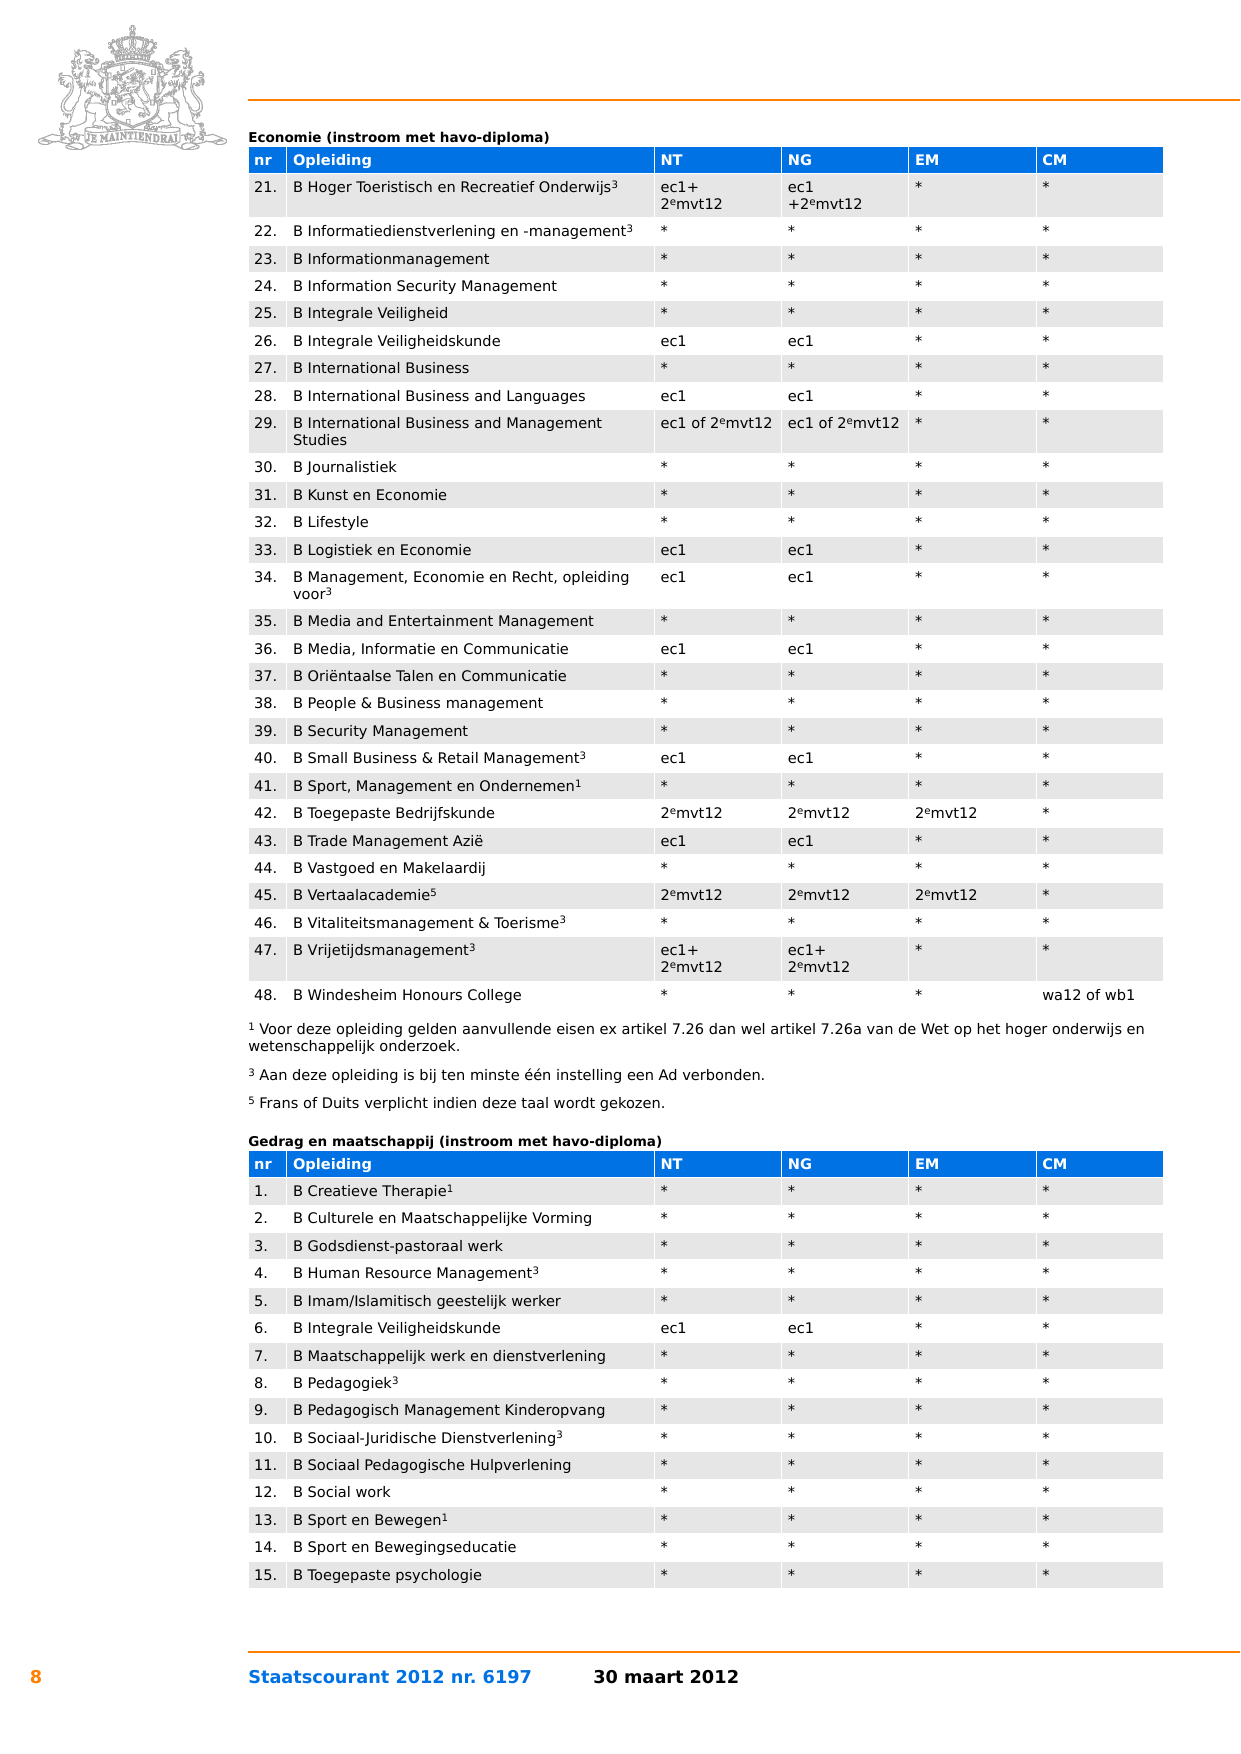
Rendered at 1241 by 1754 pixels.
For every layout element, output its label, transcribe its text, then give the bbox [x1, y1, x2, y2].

table_cell * [1037, 746, 1163, 772]
table_cell 40. [249, 746, 286, 772]
table_cell * [909, 855, 1036, 881]
table_cell * [909, 1480, 1036, 1506]
picture [38, 25, 227, 150]
table_cell B Maatschappelijk werk en dienstverlening [287, 1343, 654, 1369]
table_cell * [1037, 1206, 1163, 1232]
table_cell * [655, 1206, 781, 1232]
table_cell * [655, 455, 781, 481]
table_cell * [655, 609, 781, 635]
table_cell B Culturele en Maatschappelijke Vorming [287, 1206, 654, 1232]
table_cell * [655, 1452, 781, 1479]
table_cell * [655, 773, 781, 799]
table_cell B Sport, Management en Ondernemen1 [287, 773, 654, 799]
table_cell 14. [249, 1535, 286, 1561]
table_cell EM [909, 1151, 1036, 1177]
table_cell * [655, 273, 781, 299]
table_cell * [782, 718, 908, 744]
table_cell * [782, 1507, 908, 1533]
table_cell * [782, 773, 908, 799]
table_cell 46. [249, 910, 286, 936]
table_cell 2emvt12 [655, 800, 781, 827]
table_cell * [909, 1370, 1036, 1396]
table_cell * [909, 1562, 1036, 1588]
table_cell * [1037, 718, 1163, 744]
table_cell * [909, 328, 1036, 354]
table_cell 28. [249, 383, 286, 409]
table_cell B International Business [287, 355, 654, 382]
table_cell * [1037, 1261, 1163, 1287]
table_cell 27. [249, 355, 286, 382]
table_cell ec1 [655, 1315, 781, 1342]
table_cell 3. [249, 1233, 286, 1259]
table_cell 39. [249, 718, 286, 744]
table_cell B Vrijetijdsmanagement3 [287, 937, 654, 981]
table_cell ec1 [782, 746, 908, 772]
table_cell NT [655, 1151, 781, 1177]
table_cell * [1037, 1315, 1163, 1342]
table_cell B Integrale Veiligheidskunde [287, 328, 654, 354]
table_cell * [909, 174, 1036, 217]
table_cell * [655, 1343, 781, 1369]
table_cell * [909, 1288, 1036, 1314]
table_cell * [909, 1535, 1036, 1561]
table_cell EM [909, 147, 1036, 173]
table_cell B Logistiek en Economie [287, 537, 654, 563]
table_cell ec1+ 2emvt12 [655, 937, 781, 981]
table_cell ec1 [782, 328, 908, 354]
table_cell B Media, Informatie en Communicatie [287, 636, 654, 662]
table_cell ec1 [655, 636, 781, 662]
table_cell * [1037, 509, 1163, 536]
table_cell * [909, 455, 1036, 481]
table_cell B Toegepaste Bedrijfskunde [287, 800, 654, 827]
table_cell * [909, 663, 1036, 690]
table_cell * [782, 910, 908, 936]
table_cell * [782, 609, 908, 635]
table_cell * [1037, 773, 1163, 799]
table_cell B Imam/Islamitisch geestelijk werker [287, 1288, 654, 1314]
table_cell * [1037, 883, 1163, 909]
table_cell B International Business and Management Studies [287, 410, 654, 453]
table_cell ec1 [782, 537, 908, 563]
table_cell * [655, 855, 781, 881]
table_cell 31. [249, 482, 286, 508]
table_cell * [1037, 800, 1163, 827]
table_cell 2emvt12 [782, 883, 908, 909]
table_cell 13. [249, 1507, 286, 1533]
table_cell * [1037, 691, 1163, 717]
table_cell * [1037, 1425, 1163, 1451]
table_cell * [782, 1288, 908, 1314]
table_cell * [655, 1562, 781, 1588]
table_cell Opleiding [287, 147, 654, 173]
table_cell ec1+ 2emvt12 [782, 937, 908, 981]
table_cell * [782, 273, 908, 299]
table_cell B Godsdienst-pastoraal werk [287, 1233, 654, 1259]
table_cell * [655, 718, 781, 744]
table_cell * [909, 1206, 1036, 1232]
table_cell * [655, 1261, 781, 1287]
table_cell * [782, 982, 908, 1008]
table_cell 15. [249, 1562, 286, 1588]
table_cell * [909, 537, 1036, 563]
table_cell 43. [249, 828, 286, 854]
table_cell 34. [249, 564, 286, 607]
table_cell * [1037, 383, 1163, 409]
table_cell * [1037, 1480, 1163, 1506]
table_cell * [782, 1178, 908, 1205]
table_cell * [655, 1507, 781, 1533]
table_cell * [782, 1233, 908, 1259]
table_cell * [909, 383, 1036, 409]
table_cell B Human Resource Management3 [287, 1261, 654, 1287]
table_cell 5. [249, 1288, 286, 1314]
table_cell * [655, 663, 781, 690]
table_cell ec1 [655, 564, 781, 607]
table_cell * [909, 937, 1036, 981]
table_cell * [909, 982, 1036, 1008]
table_cell * [909, 219, 1036, 245]
table_cell * [1037, 537, 1163, 563]
table_cell B Information Security Management [287, 273, 654, 299]
table_cell B Vastgoed en Makelaardij [287, 855, 654, 881]
table_cell 4. [249, 1261, 286, 1287]
table_cell * [909, 746, 1036, 772]
table_cell 35. [249, 609, 286, 635]
table_cell nr [249, 1151, 286, 1177]
table_cell * [1037, 663, 1163, 690]
table_cell 8. [249, 1370, 286, 1396]
table_cell * [655, 1178, 781, 1205]
table_cell * [1037, 937, 1163, 981]
table_cell B Management, Economie en Recht, opleiding voor3 [287, 564, 654, 607]
table_cell * [782, 246, 908, 272]
table_cell 24. [249, 273, 286, 299]
table_cell 9. [249, 1398, 286, 1424]
table_cell B Lifestyle [287, 509, 654, 536]
table_cell * [655, 910, 781, 936]
table_cell 25. [249, 301, 286, 327]
table_cell B Pedagogiek3 [287, 1370, 654, 1396]
table_cell * [655, 482, 781, 508]
table_cell B Toegepaste psychologie [287, 1562, 654, 1588]
table_cell * [655, 1288, 781, 1314]
table_cell B Vitaliteitsmanagement & Toerisme3 [287, 910, 654, 936]
table_cell B Security Management [287, 718, 654, 744]
table_cell ec1 [655, 328, 781, 354]
table_cell Opleiding [287, 1151, 654, 1177]
table_header Gedrag en maatschappij (instroom met havo-diploma) [248, 1134, 1163, 1150]
table_cell 36. [249, 636, 286, 662]
table_cell B Journalistiek [287, 455, 654, 481]
table_cell * [1037, 1233, 1163, 1259]
table_cell * [1037, 1452, 1163, 1479]
table_cell B International Business and Languages [287, 383, 654, 409]
table_cell B Social work [287, 1480, 654, 1506]
table_cell * [909, 1343, 1036, 1369]
table_cell * [655, 509, 781, 536]
table_cell NG [782, 147, 908, 173]
table_cell * [1037, 455, 1163, 481]
table_cell B Kunst en Economie [287, 482, 654, 508]
table_cell 10. [249, 1425, 286, 1451]
table_cell B Vertaalacademie5 [287, 883, 654, 909]
table_cell 11. [249, 1452, 286, 1479]
table_cell 6. [249, 1315, 286, 1342]
table_cell 45. [249, 883, 286, 909]
table_cell * [1037, 246, 1163, 272]
table_cell B Media and Entertainment Management [287, 609, 654, 635]
table_cell * [909, 273, 1036, 299]
table_cell * [909, 609, 1036, 635]
table_cell * [1037, 482, 1163, 508]
table_cell * [909, 1178, 1036, 1205]
table_cell ec1 [782, 828, 908, 854]
table_cell 33. [249, 537, 286, 563]
table_cell * [782, 663, 908, 690]
table_cell ec1 [782, 1315, 908, 1342]
table_cell * [1037, 910, 1163, 936]
table_cell * [909, 509, 1036, 536]
table_cell 37. [249, 663, 286, 690]
table_cell ec1 +2emvt12 [782, 174, 908, 217]
table_cell * [782, 1562, 908, 1588]
table_header Economie (instroom met havo-diploma) [248, 130, 1163, 146]
table_cell * [1037, 828, 1163, 854]
table_cell * [655, 1480, 781, 1506]
table_cell * [782, 1206, 908, 1232]
table_cell * [655, 246, 781, 272]
table_cell * [1037, 174, 1163, 217]
table_cell * [1037, 355, 1163, 382]
table_cell * [782, 855, 908, 881]
table_cell 2emvt12 [909, 800, 1036, 827]
table_cell ec1 [782, 564, 908, 607]
table_cell 1 Voor deze opleiding gelden aanvullende eisen ex artikel 7.26 dan wel artikel 7.26a van de Wet op het hoger onderwijs en wetenschappelijk onderzoek. 3 Aan deze opleiding is bij ten minste één instelling een Ad verbonden. 5 Frans of Duits verplicht indien deze taal wordt gekozen. [248, 1009, 1163, 1112]
table_cell * [1037, 410, 1163, 453]
table_cell * [909, 1233, 1036, 1259]
table_cell * [1037, 273, 1163, 299]
table_cell 7. [249, 1343, 286, 1369]
table_cell * [909, 718, 1036, 744]
table_cell * [655, 1425, 781, 1451]
table_cell * [1037, 219, 1163, 245]
table_cell * [782, 691, 908, 717]
table_cell 30. [249, 455, 286, 481]
table_cell B Informationmanagement [287, 246, 654, 272]
table_cell * [1037, 1288, 1163, 1314]
table_cell * [909, 1398, 1036, 1424]
table_cell ec1 of 2emvt12 [655, 410, 781, 453]
table_cell * [782, 1370, 908, 1396]
table_cell 38. [249, 691, 286, 717]
table_cell * [909, 246, 1036, 272]
table_cell * [655, 219, 781, 245]
table_cell * [1037, 855, 1163, 881]
table_cell * [909, 564, 1036, 607]
table_cell 1. [249, 1178, 286, 1205]
table_cell B Windesheim Honours College [287, 982, 654, 1008]
table_cell B Pedagogisch Management Kinderopvang [287, 1398, 654, 1424]
table_cell * [1037, 564, 1163, 607]
table_cell 41. [249, 773, 286, 799]
table_cell 44. [249, 855, 286, 881]
table_cell * [1037, 1398, 1163, 1424]
table_cell * [655, 355, 781, 382]
table_cell B People & Business management [287, 691, 654, 717]
table_cell * [655, 301, 781, 327]
table_cell 26. [249, 328, 286, 354]
table_cell * [782, 1398, 908, 1424]
table_cell 32. [249, 509, 286, 536]
table_cell ec1 [782, 636, 908, 662]
table_cell ec1 [655, 746, 781, 772]
table_cell B Integrale Veiligheid [287, 301, 654, 327]
table_cell * [909, 355, 1036, 382]
table_cell ec1 [655, 537, 781, 563]
table_cell * [655, 1398, 781, 1424]
table_cell * [655, 1370, 781, 1396]
table_cell * [1037, 328, 1163, 354]
table_cell * [909, 636, 1036, 662]
table_cell * [1037, 301, 1163, 327]
table_cell * [1037, 1178, 1163, 1205]
table_cell 22. [249, 219, 286, 245]
table_cell * [782, 509, 908, 536]
table_cell wa12 of wb1 [1037, 982, 1163, 1008]
table_cell 2emvt12 [909, 883, 1036, 909]
table_cell B Sociaal Pedagogische Hulpverlening [287, 1452, 654, 1479]
table_cell B Hoger Toeristisch en Recreatief Onderwijs3 [287, 174, 654, 217]
table_cell 2. [249, 1206, 286, 1232]
table_cell 47. [249, 937, 286, 981]
table_cell * [909, 1315, 1036, 1342]
table_cell * [782, 1480, 908, 1506]
table_cell 2emvt12 [655, 883, 781, 909]
table_cell NT [655, 147, 781, 173]
table_cell CM [1037, 1151, 1163, 1177]
table_cell * [909, 1261, 1036, 1287]
table_cell * [655, 982, 781, 1008]
table_cell * [782, 1343, 908, 1369]
table_cell B Sociaal-Juridische Dienstverlening3 [287, 1425, 654, 1451]
table_cell NG [782, 1151, 908, 1177]
table_cell * [1037, 1370, 1163, 1396]
table_cell CM [1037, 147, 1163, 173]
table_cell * [655, 1535, 781, 1561]
table_cell * [1037, 636, 1163, 662]
table_cell * [909, 301, 1036, 327]
table_cell * [909, 1507, 1036, 1533]
table_cell 12. [249, 1480, 286, 1506]
table_cell * [782, 1261, 908, 1287]
table_cell ec1 [782, 383, 908, 409]
table_cell B Oriëntaalse Talen en Communicatie [287, 663, 654, 690]
table_cell B Sport en Bewegen1 [287, 1507, 654, 1533]
table_cell * [782, 482, 908, 508]
table_cell * [782, 1425, 908, 1451]
table_cell ec1 [655, 383, 781, 409]
table_cell nr [249, 147, 286, 173]
table_cell B Trade Management Azië [287, 828, 654, 854]
table_cell B Informatiedienstverlening en -management3 [287, 219, 654, 245]
table_cell * [655, 691, 781, 717]
table_cell * [782, 301, 908, 327]
table_cell B Small Business & Retail Management3 [287, 746, 654, 772]
table_cell ec1 of 2emvt12 [782, 410, 908, 453]
table_cell * [909, 828, 1036, 854]
table_cell ec1+ 2emvt12 [655, 174, 781, 217]
table_cell * [909, 691, 1036, 717]
table_cell 48. [249, 982, 286, 1008]
table_cell 23. [249, 246, 286, 272]
table_cell * [1037, 1507, 1163, 1533]
table_cell B Creatieve Therapie1 [287, 1178, 654, 1205]
table_cell B Sport en Bewegingseducatie [287, 1535, 654, 1561]
table_cell 29. [249, 410, 286, 453]
table_cell * [782, 355, 908, 382]
table_cell B Integrale Veiligheidskunde [287, 1315, 654, 1342]
table_cell * [655, 1233, 781, 1259]
table_cell * [909, 410, 1036, 453]
table_cell * [782, 1452, 908, 1479]
table_cell * [909, 773, 1036, 799]
table_cell * [909, 1452, 1036, 1479]
table_cell * [909, 910, 1036, 936]
table_cell * [782, 455, 908, 481]
table_cell * [782, 1535, 908, 1561]
table_cell * [1037, 1562, 1163, 1588]
table_cell 21. [249, 174, 286, 217]
table_cell * [909, 482, 1036, 508]
table_cell * [1037, 1535, 1163, 1561]
table_cell 2emvt12 [782, 800, 908, 827]
table_cell ec1 [655, 828, 781, 854]
table_cell * [782, 219, 908, 245]
table_cell 42. [249, 800, 286, 827]
table_cell * [1037, 609, 1163, 635]
table_cell * [909, 1425, 1036, 1451]
table_cell * [1037, 1343, 1163, 1369]
